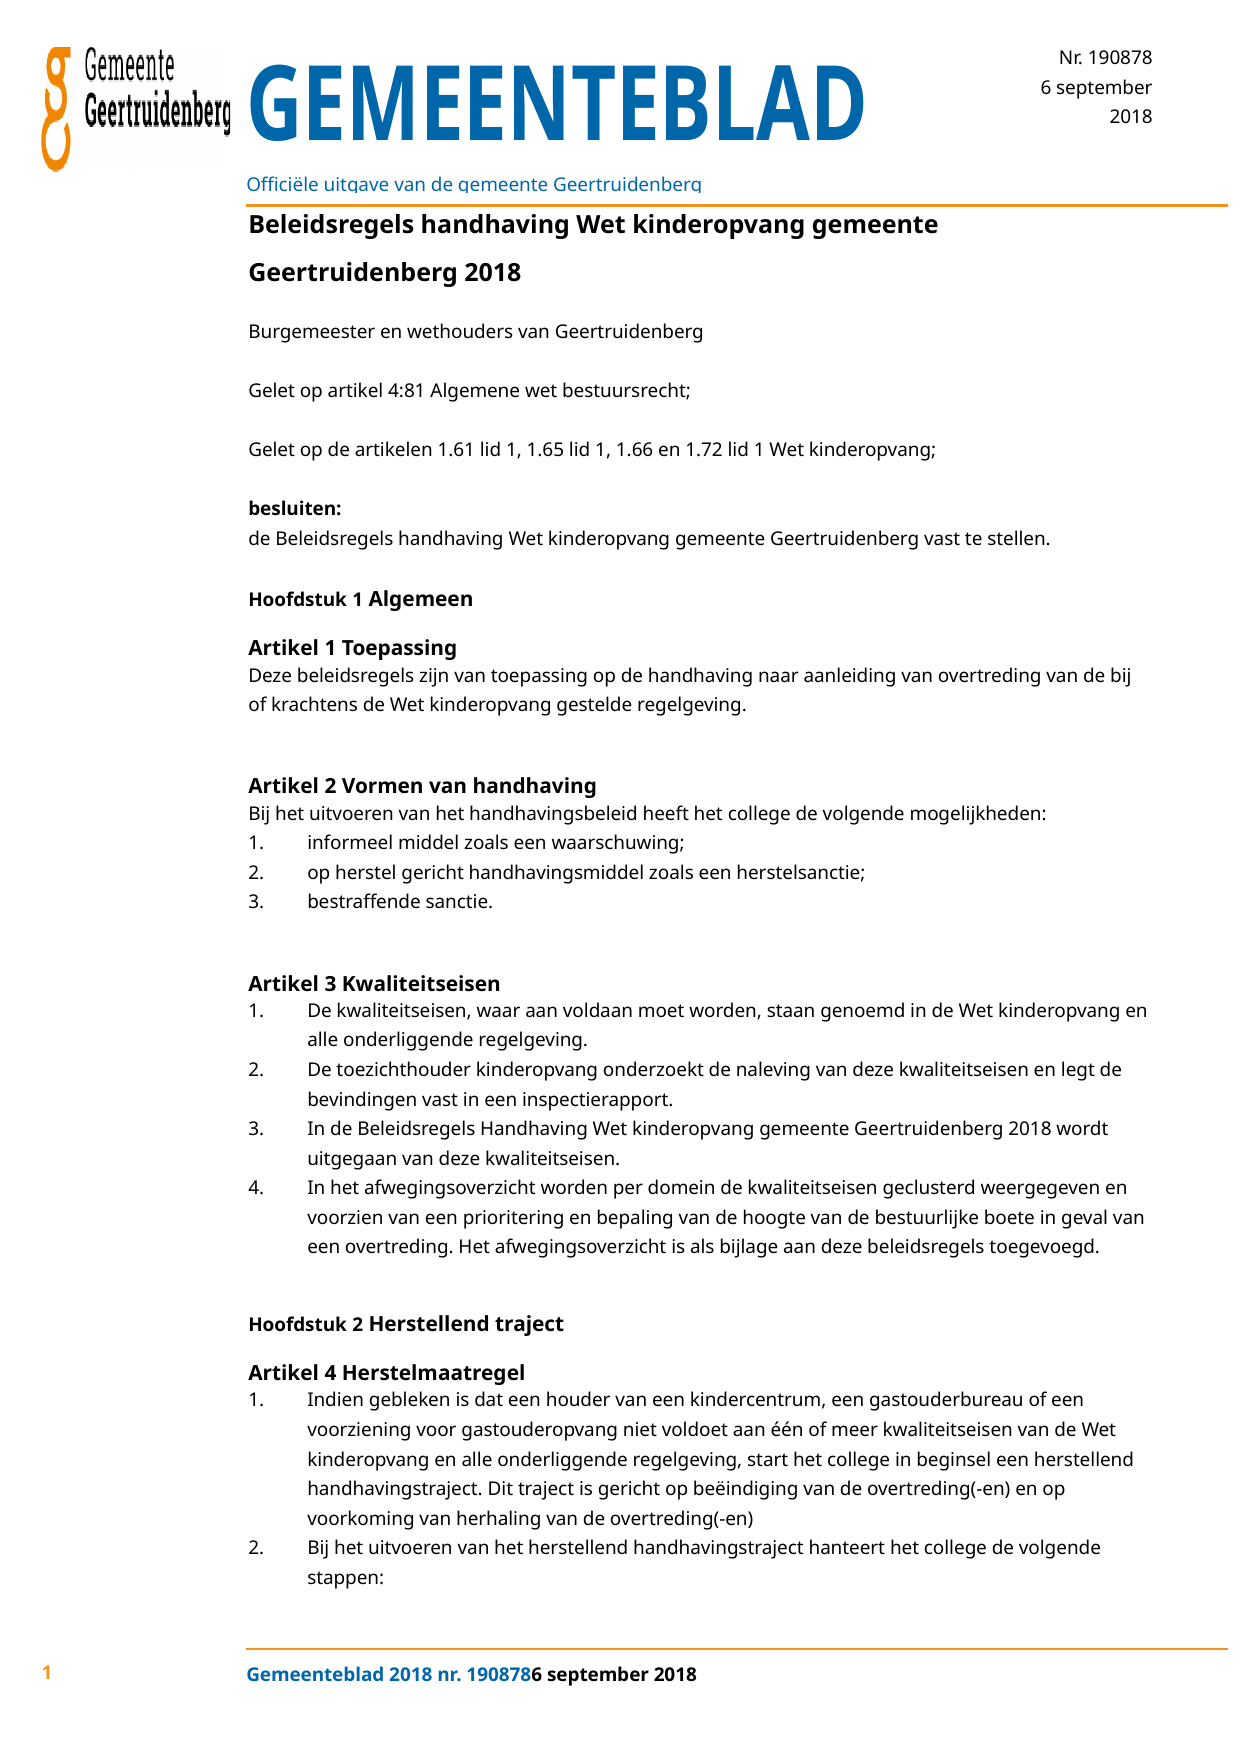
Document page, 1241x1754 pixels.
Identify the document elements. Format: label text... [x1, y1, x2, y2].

picture [41, 47, 231, 172]
list De toezichthouder kinderopvang onderzoekt de naleving van deze kwaliteitseisen en legt de bevindingen vast in een inspectierapport. [248, 1056, 1152, 1112]
text Burgemeester en wethouders van Geertruidenberg [248, 318, 1152, 344]
text Gelet op artikel 4:81 Algemene wet bestuursrecht; [248, 377, 1152, 403]
list op herstel gericht handhavingsmiddel zoals een herstelsanctie; [248, 859, 1152, 885]
text Artikel 1 Toepassing [248, 633, 1152, 662]
text de Beleidsregels handhaving Wet kinderopvang gemeente Geertruidenberg vast te stellen. [248, 525, 1152, 551]
list Bij het uitvoeren van het herstellend handhavingstraject hanteert het college de volgende stappen: [248, 1534, 1152, 1590]
text Bij het uitvoeren van het handhavingsbeleid heeft het college de volgende mogelijkheden: [248, 800, 1152, 826]
text Artikel 3 Kwaliteitseisen [248, 969, 1152, 997]
text Gelet op de artikelen 1.61 lid 1, 1.65 lid 1, 1.66 en 1.72 lid 1 Wet kinderopvang; [248, 436, 1152, 462]
list informeel middel zoals een waarschuwing; [248, 829, 1152, 855]
text Deze beleidsregels zijn van toepassing op de handhaving naar aanleiding van overtreding van de bij of krachtens de Wet kinderopvang gestelde regelgeving. [248, 662, 1152, 717]
list De kwaliteitseisen, waar aan voldaan moet worden, staan genoemd in de Wet kinderopvang en alle onderliggende regelgeving. [248, 997, 1152, 1052]
text besluiten: [248, 495, 1152, 521]
list Indien gebleken is dat een houder van een kindercentrum, een gastouderbureau of een voorziening voor gastouderopvang niet voldoet aan één of meer kwaliteitseisen van de Wet kinderopvang en alle onderliggende regelgeving, start het college in beginsel een herstellend handhavingstraject. Dit traject is gericht op beëindiging van de overtreding(-en) en op voorkoming van herhaling van de overtreding(-en) [248, 1387, 1152, 1531]
text Artikel 4 Herstelmaatregel [248, 1358, 1152, 1387]
text Hoofdstuk 2 Herstellend traject [248, 1309, 1152, 1337]
list In het afwegingsoverzicht worden per domein de kwaliteitseisen geclusterd weergegeven en voorzien van een prioritering en bepaling van de hoogte van de bestuurlijke boete in geval van een overtreding. Het afwegingsoverzicht is als bijlage aan deze beleidsregels toegevoegd. [248, 1174, 1152, 1259]
list bestraffende sanctie. [248, 889, 1152, 914]
text Beleidsregels handhaving Wet kinderopvang gemeente Geertruidenberg 2018 [248, 207, 1152, 288]
list In de Beleidsregels Handhaving Wet kinderopvang gemeente Geertruidenberg 2018 wordt uitgegaan van deze kwaliteitseisen. [248, 1115, 1152, 1171]
text Artikel 2 Vormen van handhaving [248, 771, 1152, 800]
text Hoofdstuk 1 Algemeen [248, 584, 1152, 613]
